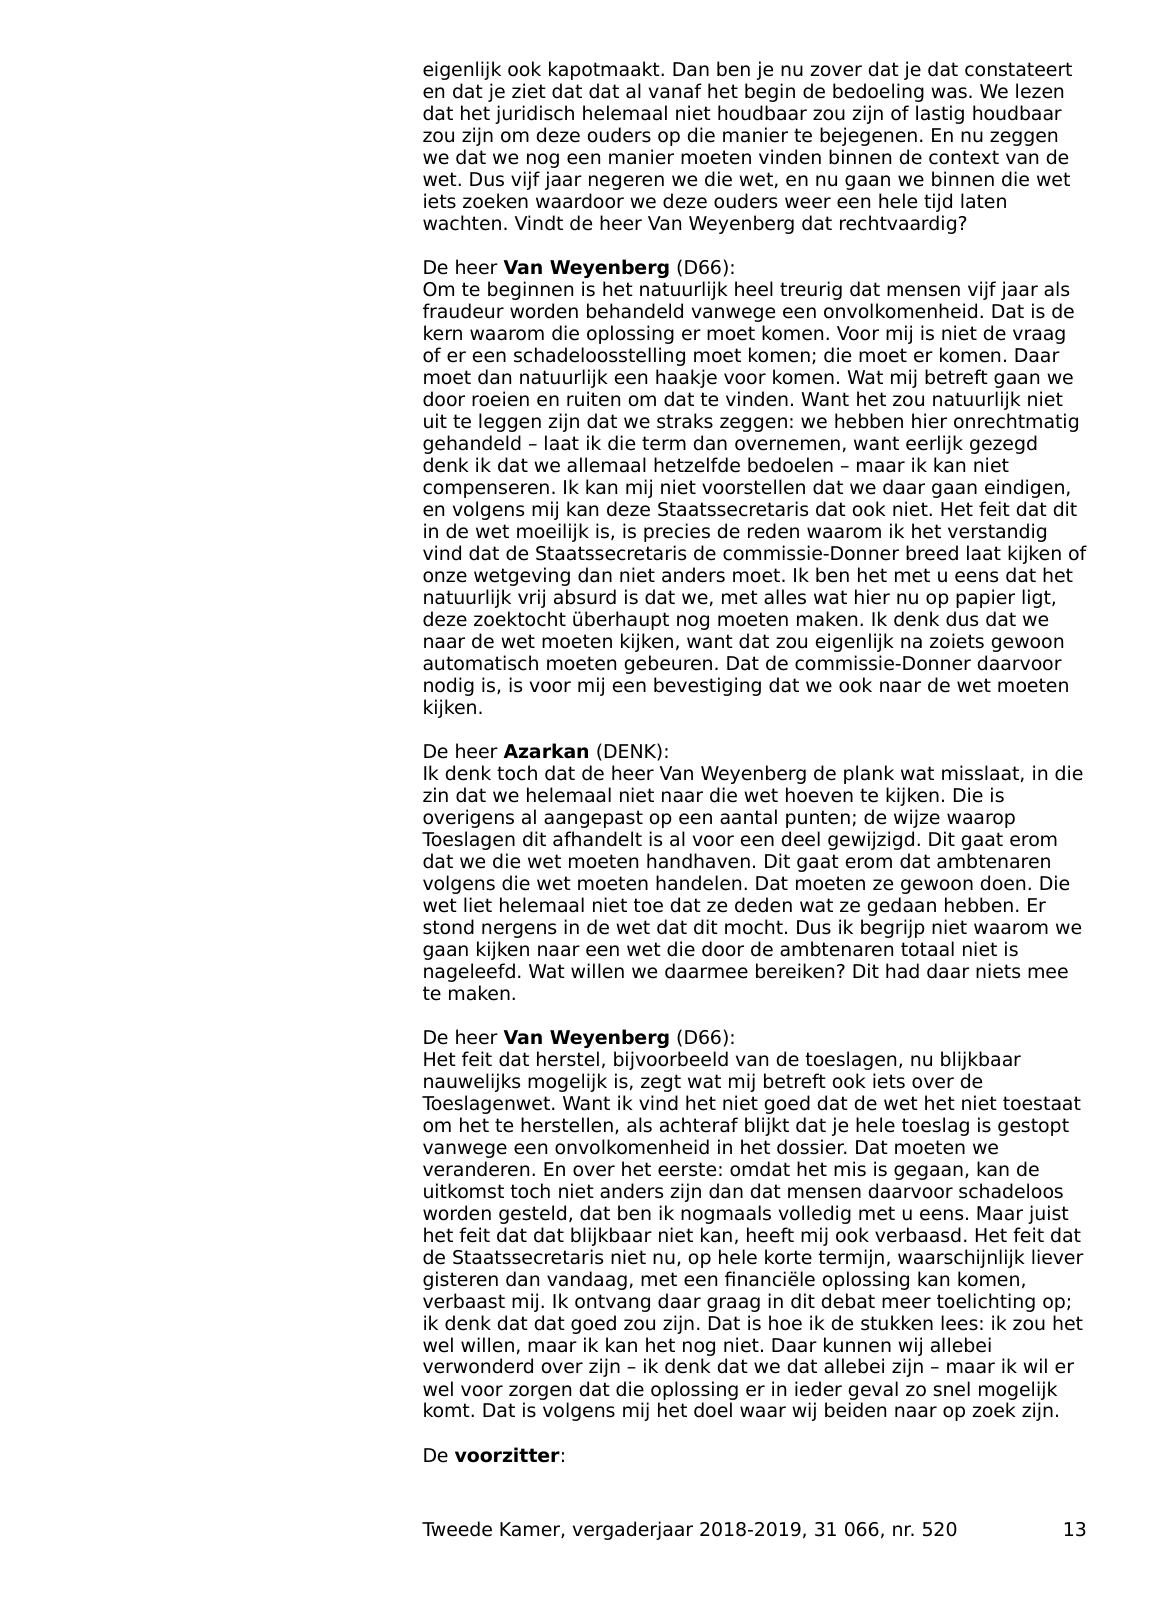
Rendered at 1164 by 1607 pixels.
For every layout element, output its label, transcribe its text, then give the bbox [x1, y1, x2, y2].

text De heer Van Weyenberg (D66): [422, 1027, 1087, 1049]
text Om te beginnen is het natuurlijk heel treurig dat mensen vijf jaar als fraudeur worden behandeld vanwege een onvolkomenheid. Dat is de kern waarom die oplossing er moet komen. Voor mij is niet de vraag of er een schadeloosstelling moet komen; die moet er komen. Daar moet dan natuurlijk een haakje voor komen. Wat mij betreft gaan we door roeien en ruiten om dat te vinden. Want het zou natuurlijk niet uit te leggen zijn dat we straks zeggen: we hebben hier onrechtmatig gehandeld – laat ik die term dan overnemen, want eerlijk gezegd denk ik dat we allemaal hetzelfde bedoelen – maar ik kan niet compenseren. Ik kan mij niet voorstellen dat we daar gaan eindigen, en volgens mij kan deze Staatssecretaris dat ook niet. Het feit dat dit in de wet moeilijk is, is precies de reden waarom ik het verstandig vind dat de Staatssecretaris de commissie-Donner breed laat kijken of onze wetgeving dan niet anders moet. Ik ben het met u eens dat het natuurlijk vrij absurd is dat we, met alles wat hier nu op papier ligt, deze zoektocht überhaupt nog moeten maken. Ik denk dus dat we naar de wet moeten kijken, want dat zou eigenlijk na zoiets gewoon automatisch moeten gebeuren. Dat de commissie-Donner daarvoor nodig is, is voor mij een bevestiging dat we ook naar de wet moeten kijken. [422, 279, 1087, 719]
text De heer Azarkan (DENK): [422, 741, 1087, 763]
text Ik denk toch dat de heer Van Weyenberg de plank wat misslaat, in die zin dat we helemaal niet naar die wet hoeven te kijken. Die is overigens al aangepast op een aantal punten; de wijze waarop Toeslagen dit afhandelt is al voor een deel gewijzigd. Dit gaat erom dat we die wet moeten handhaven. Dit gaat erom dat ambtenaren volgens die wet moeten handelen. Dat moeten ze gewoon doen. Die wet liet helemaal niet toe dat ze deden wat ze gedaan hebben. Er stond nergens in de wet dat dit mocht. Dus ik begrijp niet waarom we gaan kijken naar een wet die door de ambtenaren totaal niet is nageleefd. Wat willen we daarmee bereiken? Dit had daar niets mee te maken. [422, 763, 1087, 1004]
text De heer Van Weyenberg (D66): [422, 257, 1087, 279]
text Het feit dat herstel, bijvoorbeeld van de toeslagen, nu blijkbaar nauwelijks mogelijk is, zegt wat mij betreft ook iets over de Toeslagenwet. Want ik vind het niet goed dat de wet het niet toestaat om het te herstellen, als achteraf blijkt dat je hele toeslag is gestopt vanwege een onvolkomenheid in het dossier. Dat moeten we veranderen. En over het eerste: omdat het mis is gegaan, kan de uitkomst toch niet anders zijn dan dat mensen daarvoor schadeloos worden gesteld, dat ben ik nogmaals volledig met u eens. Maar juist het feit dat dat blijkbaar niet kan, heeft mij ook verbaasd. Het feit dat de Staatssecretaris niet nu, op hele korte termijn, waarschijnlijk liever gisteren dan vandaag, met een financiële oplossing kan komen, verbaast mij. Ik ontvang daar graag in dit debat meer toelichting op; ik denk dat dat goed zou zijn. Dat is hoe ik de stukken lees: ik zou het wel willen, maar ik kan het nog niet. Daar kunnen wij allebei verwonderd over zijn – ik denk dat we dat allebei zijn – maar ik wil er wel voor zorgen dat die oplossing er in ieder geval zo snel mogelijk komt. Dat is volgens mij het doel waar wij beiden naar op zoek zijn. [422, 1049, 1087, 1422]
text De voorzitter: [422, 1444, 1087, 1467]
text eigenlijk ook kapotmaakt. Dan ben je nu zover dat je dat constateert en dat je ziet dat dat al vanaf het begin de bedoeling was. We lezen dat het juridisch helemaal niet houdbaar zou zijn of lastig houdbaar zou zijn om deze ouders op die manier te bejegenen. En nu zeggen we dat we nog een manier moeten vinden binnen de context van de wet. Dus vijf jaar negeren we die wet, en nu gaan we binnen die wet iets zoeken waardoor we deze ouders weer een hele tijd laten wachten. Vindt de heer Van Weyenberg dat rechtvaardig? [422, 59, 1087, 235]
